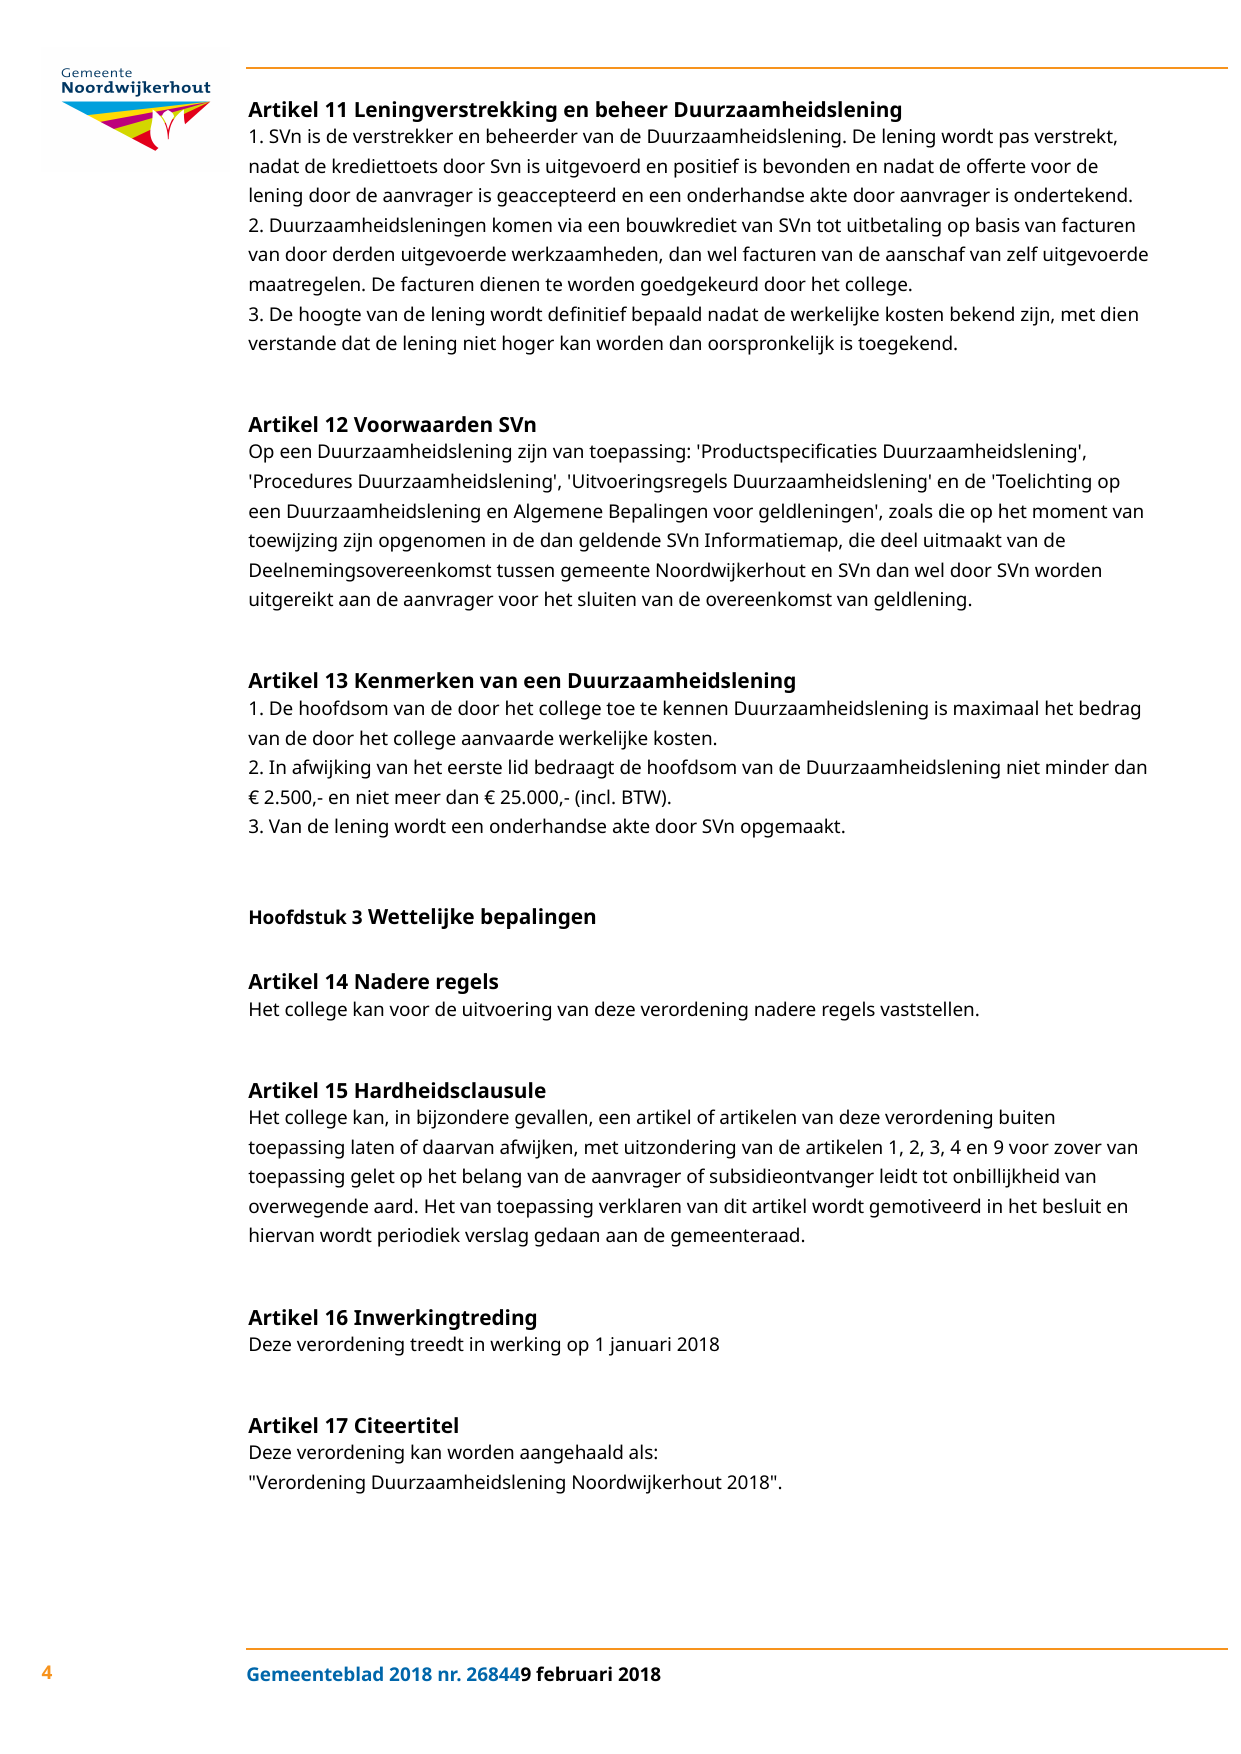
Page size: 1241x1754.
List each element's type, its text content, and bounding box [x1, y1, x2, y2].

text Artikel 11 Leningverstrekking en beheer Duurzaamheidslening [248, 95, 1152, 123]
text 2. In afwijking van het eerste lid bedraagt de hoofdsom van de Duurzaamheidslening niet minder dan € 2.500,- en niet meer dan € 25.000,- (incl. BTW). [248, 754, 1152, 809]
picture [41, 47, 231, 172]
text 3. De hoogte van de lening wordt definitief bepaald nadat de werkelijke kosten bekend zijn, met dien verstande dat de lening niet hoger kan worden dan oorspronkelijk is toegekend. [248, 301, 1152, 356]
text 2. Duurzaamheidsleningen komen via een bouwkrediet van SVn tot uitbetaling op basis van facturen van door derden uitgevoerde werkzaamheden, dan wel facturen van de aanschaf van zelf uitgevoerde maatregelen. De facturen dienen te worden goedgekeurd door het college. [248, 212, 1152, 297]
text Artikel 13 Kenmerken van een Duurzaamheidslening [248, 667, 1152, 695]
text 3. Van de lening wordt een onderhandse akte door SVn opgemaakt. [248, 813, 1152, 839]
text Het college kan, in bijzondere gevallen, een artikel of artikelen van deze verordening buiten toepassing laten of daarvan afwijken, met uitzondering van de artikelen 1, 2, 3, 4 en 9 voor zover van toepassing gelet op het belang van de aanvrager of subsidieontvanger leidt tot onbillijkheid van overwegende aard. Het van toepassing verklaren van dit artikel wordt gemotiveerd in het besluit en hiervan wordt periodiek verslag gedaan aan de gemeenteraad. [248, 1104, 1152, 1248]
text Deze verordening treedt in werking op 1 januari 2018 [248, 1331, 1152, 1357]
text Artikel 14 Nadere regels [248, 967, 1152, 996]
text Het college kan voor de uitvoering van deze verordening nadere regels vaststellen. [248, 996, 1152, 1022]
text Artikel 16 Inwerkingtreding [248, 1303, 1152, 1331]
text Artikel 15 Hardheidsclausule [248, 1076, 1152, 1104]
text Artikel 17 Citeertitel [248, 1411, 1152, 1439]
text "Verordening Duurzaamheidslening Noordwijkerhout 2018". [248, 1469, 1152, 1495]
text 1. De hoofdsom van de door het college toe te kennen Duurzaamheidslening is maximaal het bedrag van de door het college aanvaarde werkelijke kosten. [248, 695, 1152, 750]
text 1. SVn is de verstrekker en beheerder van de Duurzaamheidslening. De lening wordt pas verstrekt, nadat de krediettoets door Svn is uitgevoerd en positief is bevonden en nadat de offerte voor de lening door de aanvrager is geaccepteerd en een onderhandse akte door aanvrager is ondertekend. [248, 123, 1152, 208]
text Deze verordening kan worden aangehaald als: [248, 1439, 1152, 1465]
text Artikel 12 Voorwaarden SVn [248, 410, 1152, 439]
text Hoofdstuk 3 Wettelijke bepalingen [248, 902, 1152, 931]
text Op een Duurzaamheidslening zijn van toepassing: 'Productspecificaties Duurzaamheidslening', 'Procedures Duurzaamheidslening', 'Uitvoeringsregels Duurzaamheidslening' en de 'Toelichting op een Duurzaamheidslening en Algemene Bepalingen voor geldleningen', zoals die op het moment van toewijzing zijn opgenomen in de dan geldende SVn Informatiemap, die deel uitmaakt van de Deelnemingsovereenkomst tussen gemeente Noordwijkerhout en SVn dan wel door SVn worden uitgereikt aan de aanvrager voor het sluiten van de overeenkomst van geldlening. [248, 439, 1152, 612]
